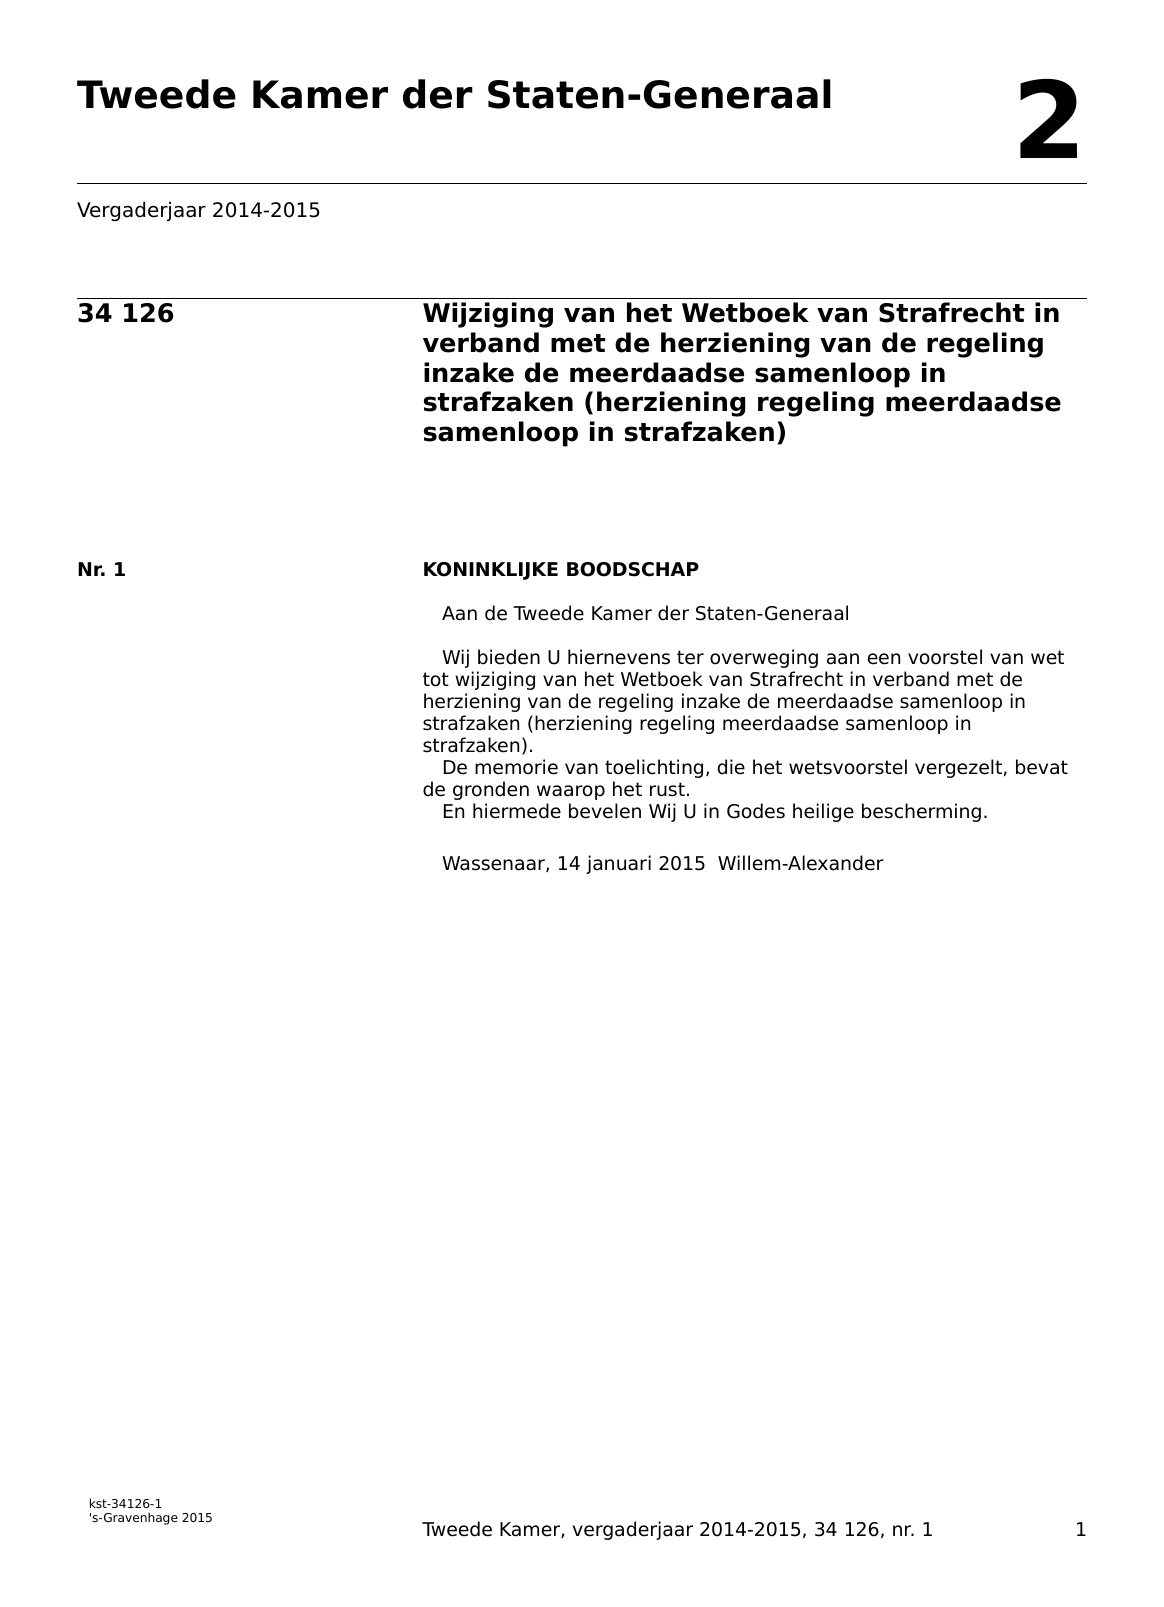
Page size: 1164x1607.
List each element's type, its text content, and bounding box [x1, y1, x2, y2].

text Wij bieden U hiernevens ter overweging aan een voorstel van wet tot wijziging van het Wetboek van Strafrecht in verband met de herziening van de regeling inzake de meerdaadse samenloop in strafzaken (herziening regeling meerdaadse samenloop in strafzaken). [422, 647, 1087, 757]
text kst-34126-1 [88, 1497, 323, 1511]
table_header Tweede Kamer der Staten-Generaal [77, 59, 886, 183]
text Aan de Tweede Kamer der Staten-Generaal [422, 603, 1087, 624]
subtitle 34 126 Wijziging van het Wetboek van Strafrecht in verband met de herziening van de regeling inzake de meerdaadse samenloop in strafzaken (herziening regeling meerdaadse samenloop in strafzaken) [77, 299, 1087, 447]
table_cell Vergaderjaar 2014-2015 [77, 184, 1087, 298]
table_header 2 [886, 59, 1087, 183]
text 's-Gravenhage 2015 [88, 1511, 323, 1525]
text Wassenaar, 14 januari 2015 Willem-Alexander [422, 853, 1087, 874]
text En hiermede bevelen Wij U in Godes heilige bescherming. [422, 801, 1087, 823]
text De memorie van toelichting, die het wetsvoorstel vergezelt, bevat de gronden waarop het rust. [422, 757, 1087, 801]
subtitle Nr. 1 KONINKLIJKE BOODSCHAP [77, 558, 1087, 580]
